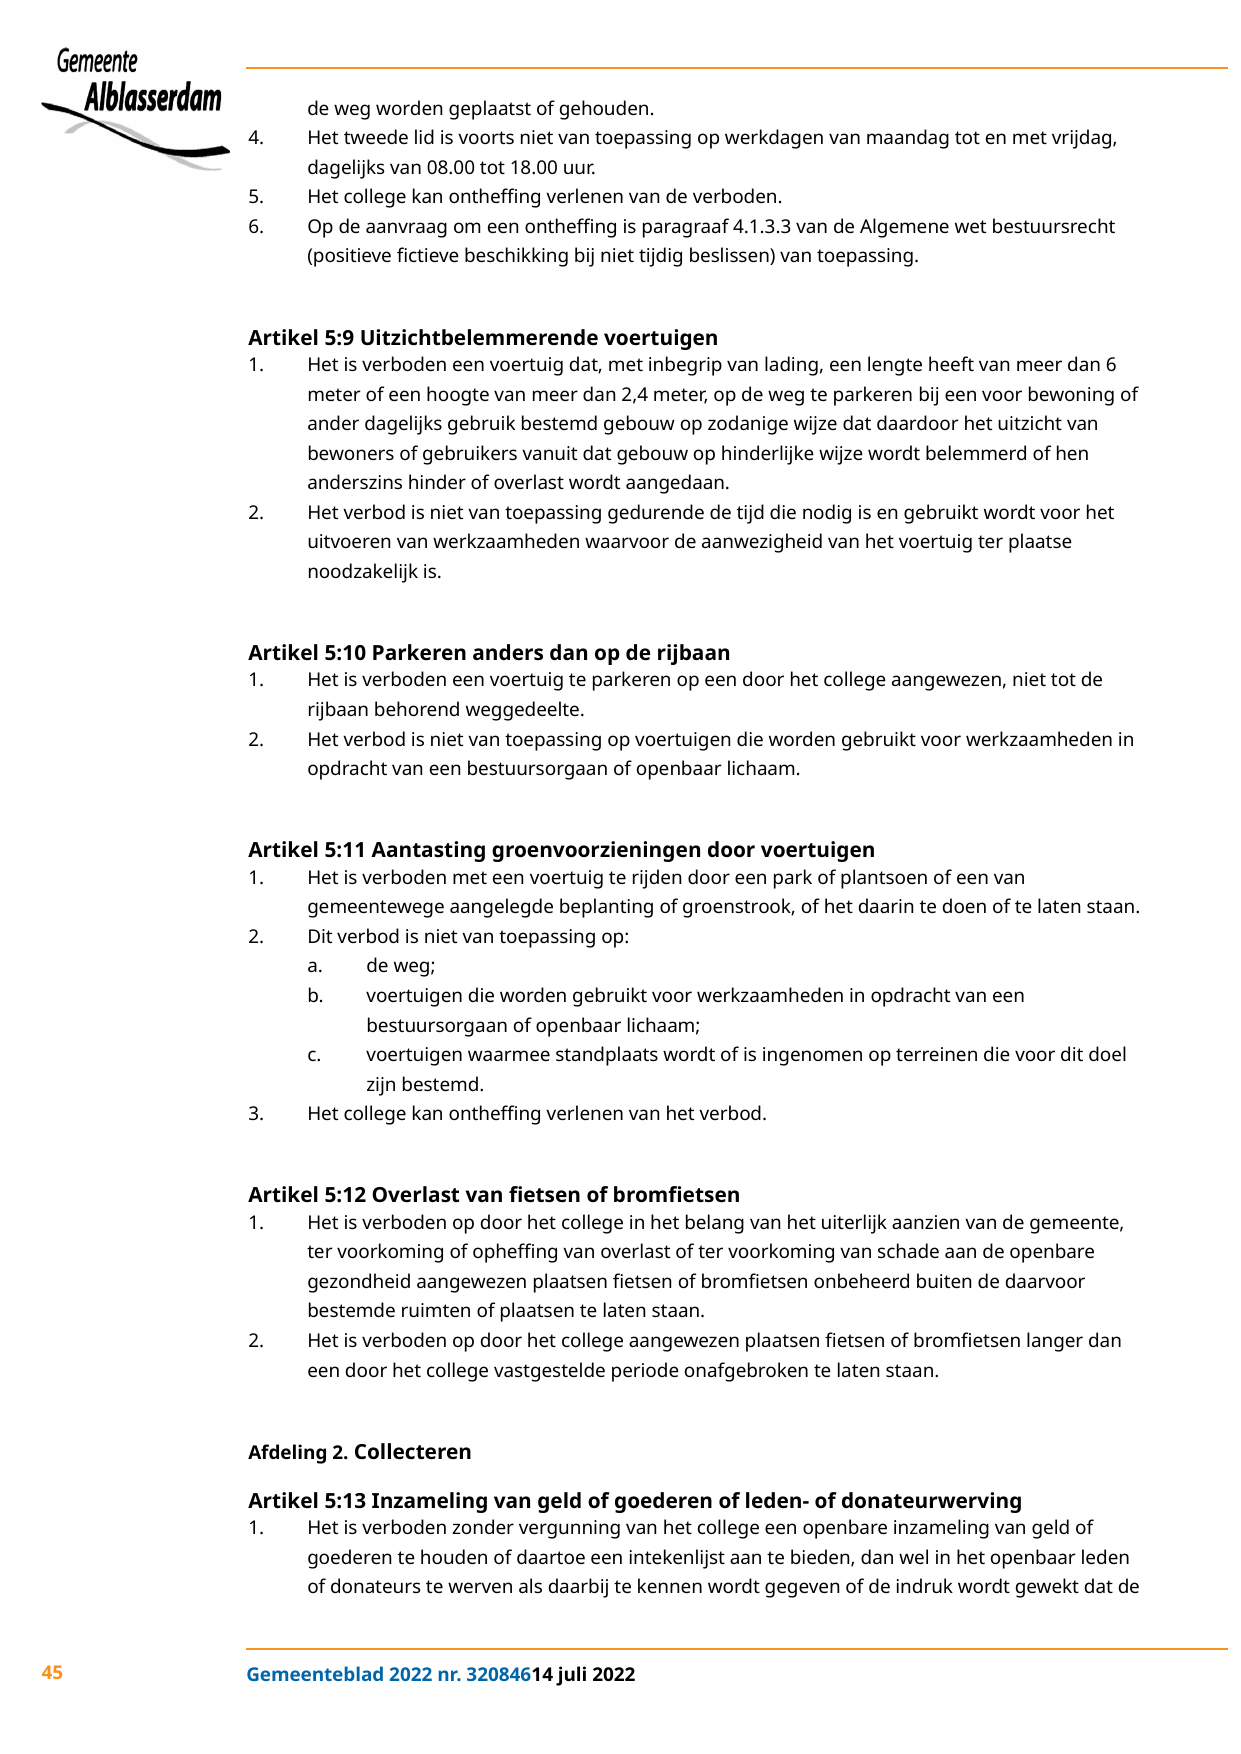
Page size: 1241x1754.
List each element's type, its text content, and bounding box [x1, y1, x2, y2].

list Het college kan ontheffing verlenen van het verbod. [248, 1101, 1152, 1126]
list Het verbod is niet van toepassing gedurende de tijd die nodig is en gebruikt wordt voor het uitvoeren van werkzaamheden waarvoor de aanwezigheid van het voertuig ter plaatse noodzakelijk is. [248, 499, 1152, 584]
list Het is verboden met een voertuig te rijden door een park of plantsoen of een van gemeentewege aangelegde beplanting of groenstrook, of het daarin te doen of te laten staan. [248, 864, 1152, 919]
text Afdeling 2. Collecteren [248, 1437, 1152, 1465]
list Het is verboden op door het college in het belang van het uiterlijk aanzien van de gemeente, ter voorkoming of opheffing van overlast of ter voorkoming van schade aan de openbare gezondheid aangewezen plaatsen fietsen of bromfietsen onbeheerd buiten de daarvoor bestemde ruimten of plaatsen te laten staan. [248, 1209, 1152, 1323]
list Het is verboden zonder vergunning van het college een openbare inzameling van geld of goederen te houden of daartoe een intekenlijst aan te bieden, dan wel in het openbaar leden of donateurs te werven als daarbij te kennen wordt gegeven of de indruk wordt gewekt dat de [248, 1514, 1152, 1599]
list de weg; [307, 953, 1152, 978]
text Artikel 5:9 Uitzichtbelemmerende voertuigen [248, 323, 1152, 351]
list Het verbod is niet van toepassing op voertuigen die worden gebruikt voor werkzaamheden in opdracht van een bestuursorgaan of openbaar lichaam. [248, 726, 1152, 781]
list Het is verboden op door het college aangewezen plaatsen fietsen of bromfietsen langer dan een door het college vastgestelde periode onafgebroken te laten staan. [248, 1327, 1152, 1383]
list Dit verbod is niet van toepassing op: [248, 923, 1152, 949]
list Het tweede lid is voorts niet van toepassing op werkdagen van maandag tot en met vrijdag, dagelijks van 08.00 tot 18.00 uur. [248, 124, 1152, 180]
picture [41, 47, 231, 172]
list Het is verboden een voertuig te parkeren op een door het college aangewezen, niet tot de rijbaan behorend weggedeelte. [248, 667, 1152, 722]
list voertuigen waarmee standplaats wordt of is ingenomen op terreinen die voor dit doel zijn bestemd. [307, 1041, 1152, 1097]
list Op de aanvraag om een ontheffing is paragraaf 4.1.3.3 van de Algemene wet bestuursrecht (positieve fictieve beschikking bij niet tijdig beslissen) van toepassing. [248, 213, 1152, 268]
list Het college kan ontheffing verlenen van de verboden. [248, 183, 1152, 209]
text Artikel 5:12 Overlast van fietsen of bromfietsen [248, 1181, 1152, 1209]
list voertuigen die worden gebruikt voor werkzaamheden in opdracht van een bestuursorgaan of openbaar lichaam; [307, 982, 1152, 1037]
list Het is verboden een voertuig dat, met inbegrip van lading, een lengte heeft van meer dan 6 meter of een hoogte van meer dan 2,4 meter, op de weg te parkeren bij een voor bewoning of ander dagelijks gebruik bestemd gebouw op zodanige wijze dat daardoor het uitzicht van bewoners of gebruikers vanuit dat gebouw op hinderlijke wijze wordt belemmerd of hen anderszins hinder of overlast wordt aangedaan. [248, 351, 1152, 495]
list de weg worden geplaatst of gehouden. [248, 95, 1152, 121]
text Artikel 5:13 Inzameling van geld of goederen of leden- of donateurwerving [248, 1486, 1152, 1514]
text Artikel 5:10 Parkeren anders dan op de rijbaan [248, 638, 1152, 667]
text Artikel 5:11 Aantasting groenvoorzieningen door voertuigen [248, 835, 1152, 864]
